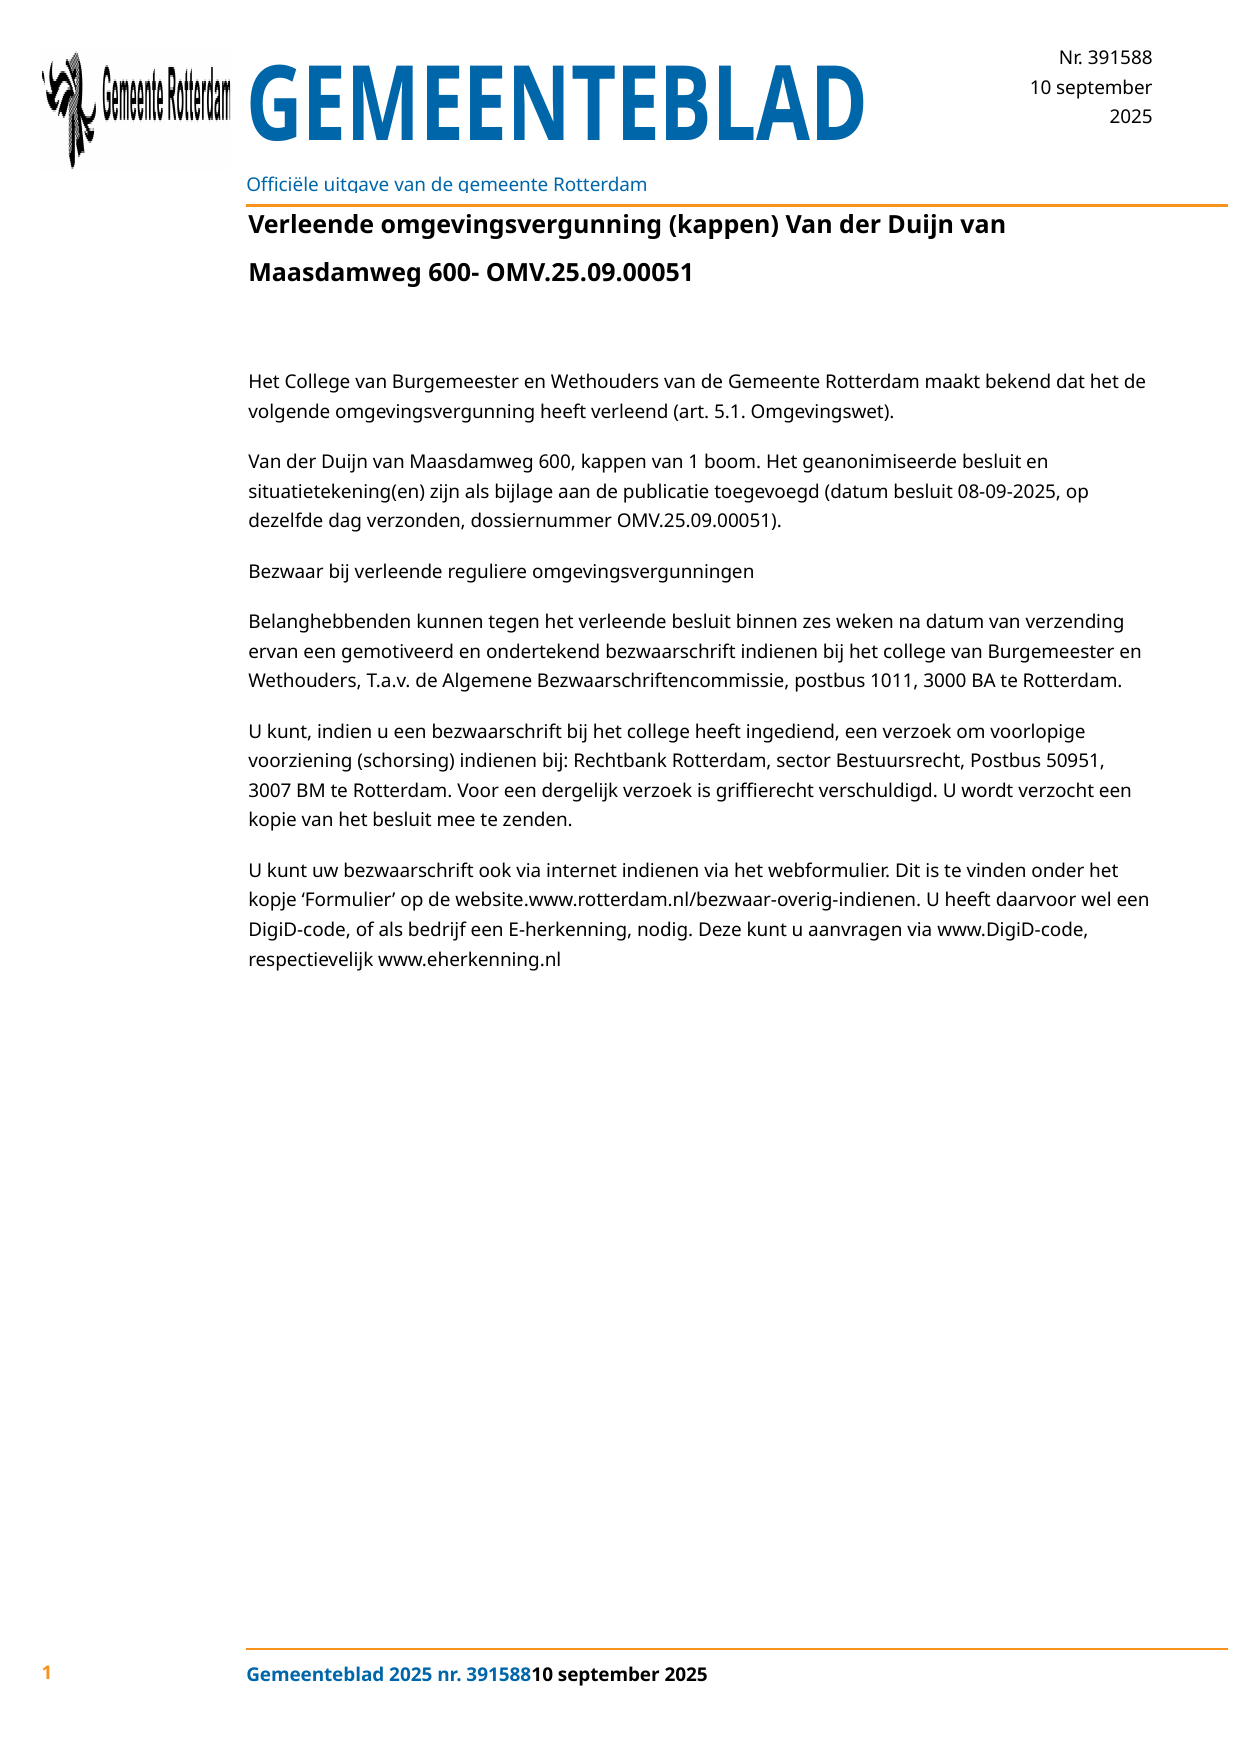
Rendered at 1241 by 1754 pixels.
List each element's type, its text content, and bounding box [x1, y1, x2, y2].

text Bezwaar bij verleende reguliere omgevingsvergunningen [248, 558, 1152, 584]
text Belanghebbenden kunnen tegen het verleende besluit binnen zes weken na datum van verzending ervan een gemotiveerd en ondertekend bezwaarschrift indienen bij het college van Burgemeester en Wethouders, T.a.v. de Algemene Bezwaarschriftencommissie, postbus 1011, 3000 BA te Rotterdam. [248, 608, 1152, 693]
text U kunt, indien u een bezwaarschrift bij het college heeft ingediend, een verzoek om voorlopige voorziening (schorsing) indienen bij: Rechtbank Rotterdam, sector Bestuursrecht, Postbus 50951, 3007 BM te Rotterdam. Voor een dergelijk verzoek is griffierecht verschuldigd. U wordt verzocht een kopie van het besluit mee te zenden. [248, 718, 1152, 832]
text Verleende omgevingsvergunning (kappen) Van der Duijn van Maasdamweg 600- OMV.25.09.00051 [248, 207, 1152, 288]
picture [41, 47, 231, 172]
text Het College van Burgemeester en Wethouders van de Gemeente Rotterdam maakt bekend dat het de volgende omgevingsvergunning heeft verleend (art. 5.1. Omgevingswet). [248, 368, 1152, 424]
text Van der Duijn van Maasdamweg 600, kappen van 1 boom. Het geanonimiseerde besluit en situatietekening(en) zijn als bijlage aan de publicatie toegevoegd (datum besluit 08-09-2025, op dezelfde dag verzonden, dossiernummer OMV.25.09.00051). [248, 448, 1152, 533]
text U kunt uw bezwaarschrift ook via internet indienen via het webformulier. Dit is te vinden onder het kopje ‘Formulier’ op de website.www.rotterdam.nl/bezwaar-overig-indienen. U heeft daarvoor wel een DigiD-code, of als bedrijf een E-herkenning, nodig. Deze kunt u aanvragen via www.DigiD-code, respectievelijk www.eherkenning.nl [248, 857, 1152, 972]
